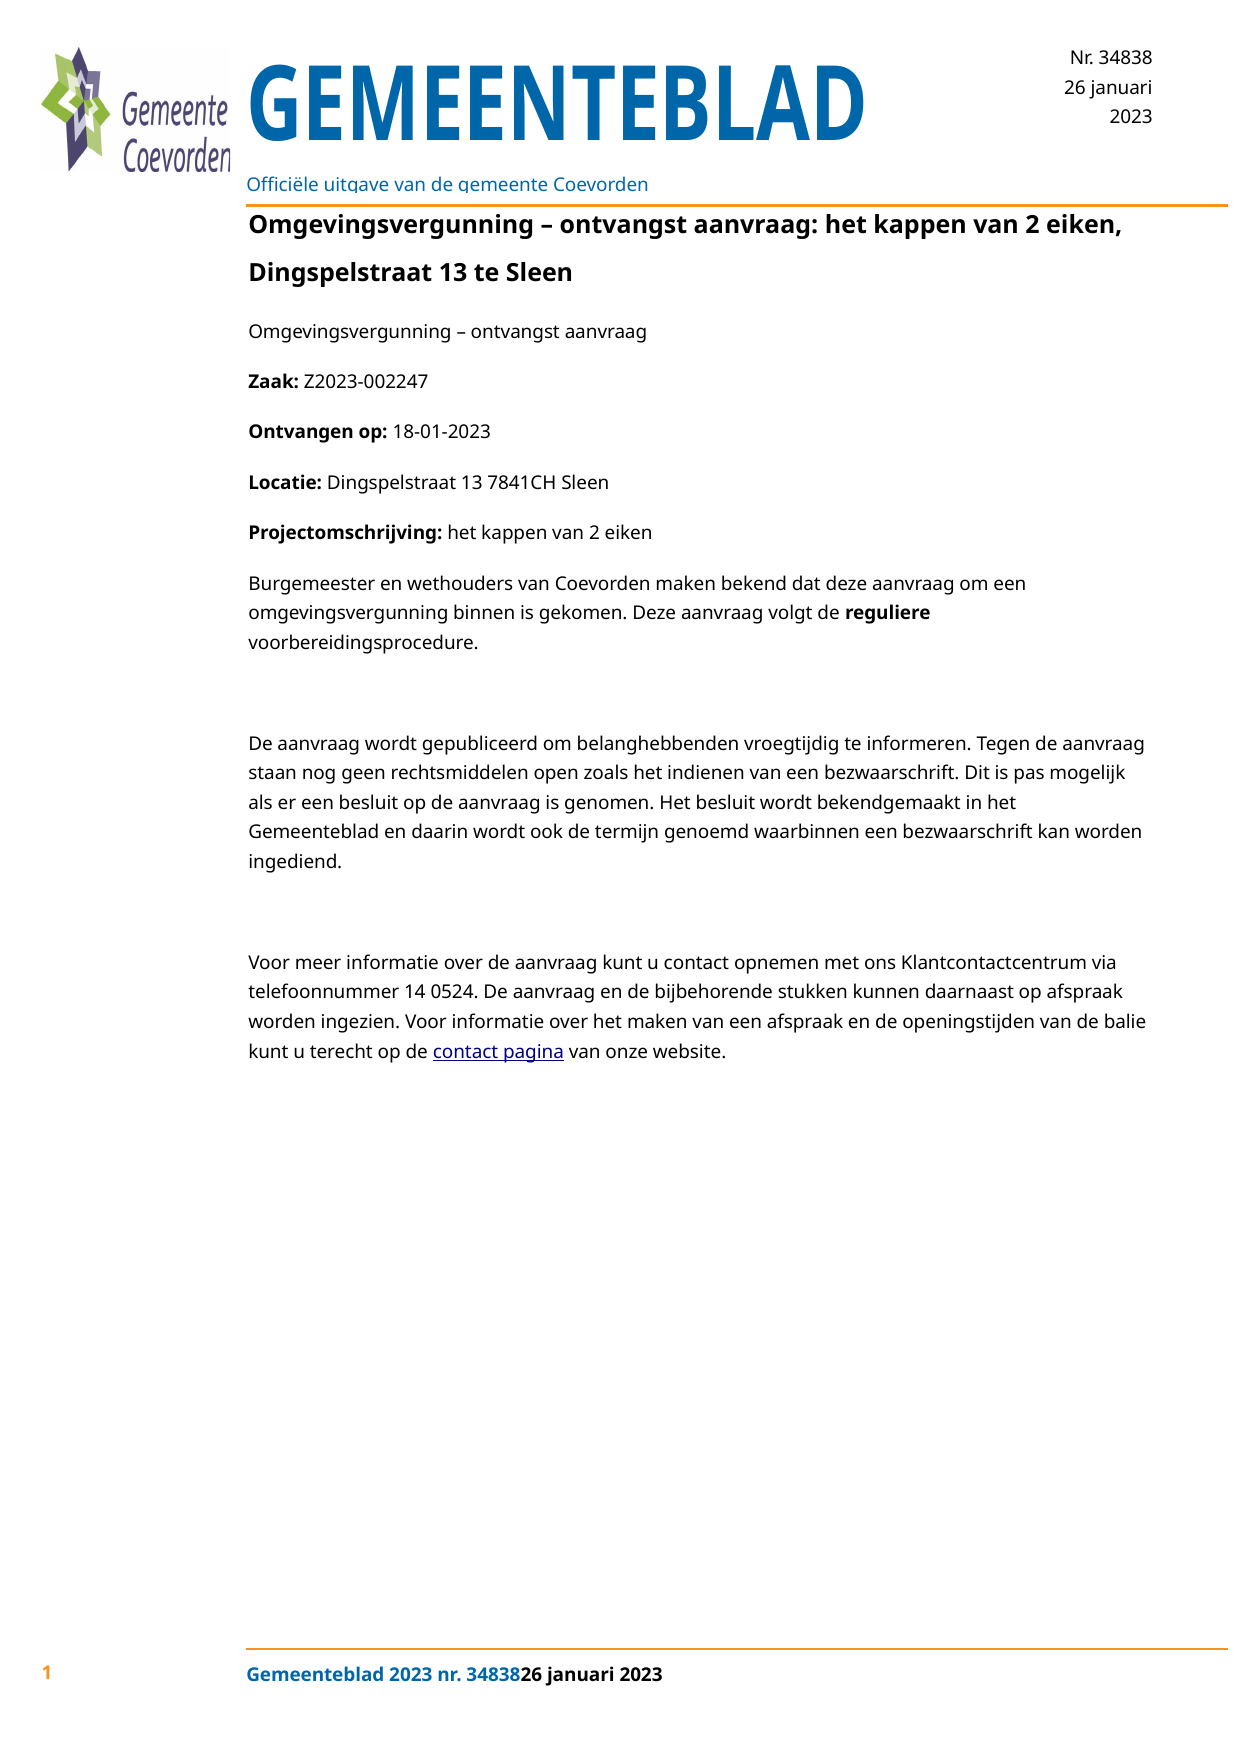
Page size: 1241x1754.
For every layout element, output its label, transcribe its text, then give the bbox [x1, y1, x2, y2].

text De aanvraag wordt gepubliceerd om belanghebbenden vroegtijdig te informeren. Tegen de aanvraag staan nog geen rechtsmiddelen open zoals het indienen van een bezwaarschrift. Dit is pas mogelijk als er een besluit op de aanvraag is genomen. Het besluit wordt bekendgemaakt in het Gemeenteblad en daarin wordt ook de termijn genoemd waarbinnen een bezwaarschrift kan worden ingediend. [248, 730, 1152, 874]
text Zaak: Z2023-002247 [248, 368, 1152, 394]
picture [41, 47, 231, 172]
text Omgevingsvergunning – ontvangst aanvraag [248, 318, 1152, 344]
text Burgemeester en wethouders van Coevorden maken bekend dat deze aanvraag om een omgevingsvergunning binnen is gekomen. Deze aanvraag volgt de reguliere voorbereidingsprocedure. [248, 570, 1152, 655]
text Projectomschrijving: het kappen van 2 eiken [248, 519, 1152, 545]
text Omgevingsvergunning – ontvangst aanvraag: het kappen van 2 eiken, Dingspelstraat 13 te Sleen [248, 207, 1152, 288]
text Ontvangen op: 18-01-2023 [248, 419, 1152, 444]
text Voor meer informatie over de aanvraag kunt u contact opnemen met ons Klantcontactcentrum via telefoonnummer 14 0524. De aanvraag en de bijbehorende stukken kunnen daarnaast op afspraak worden ingezien. Voor informatie over het maken van een afspraak en de openingstijden van de balie kunt u terecht op de contact pagina van onze website. [248, 949, 1152, 1064]
text Locatie: Dingspelstraat 13 7841CH Sleen [248, 469, 1152, 495]
